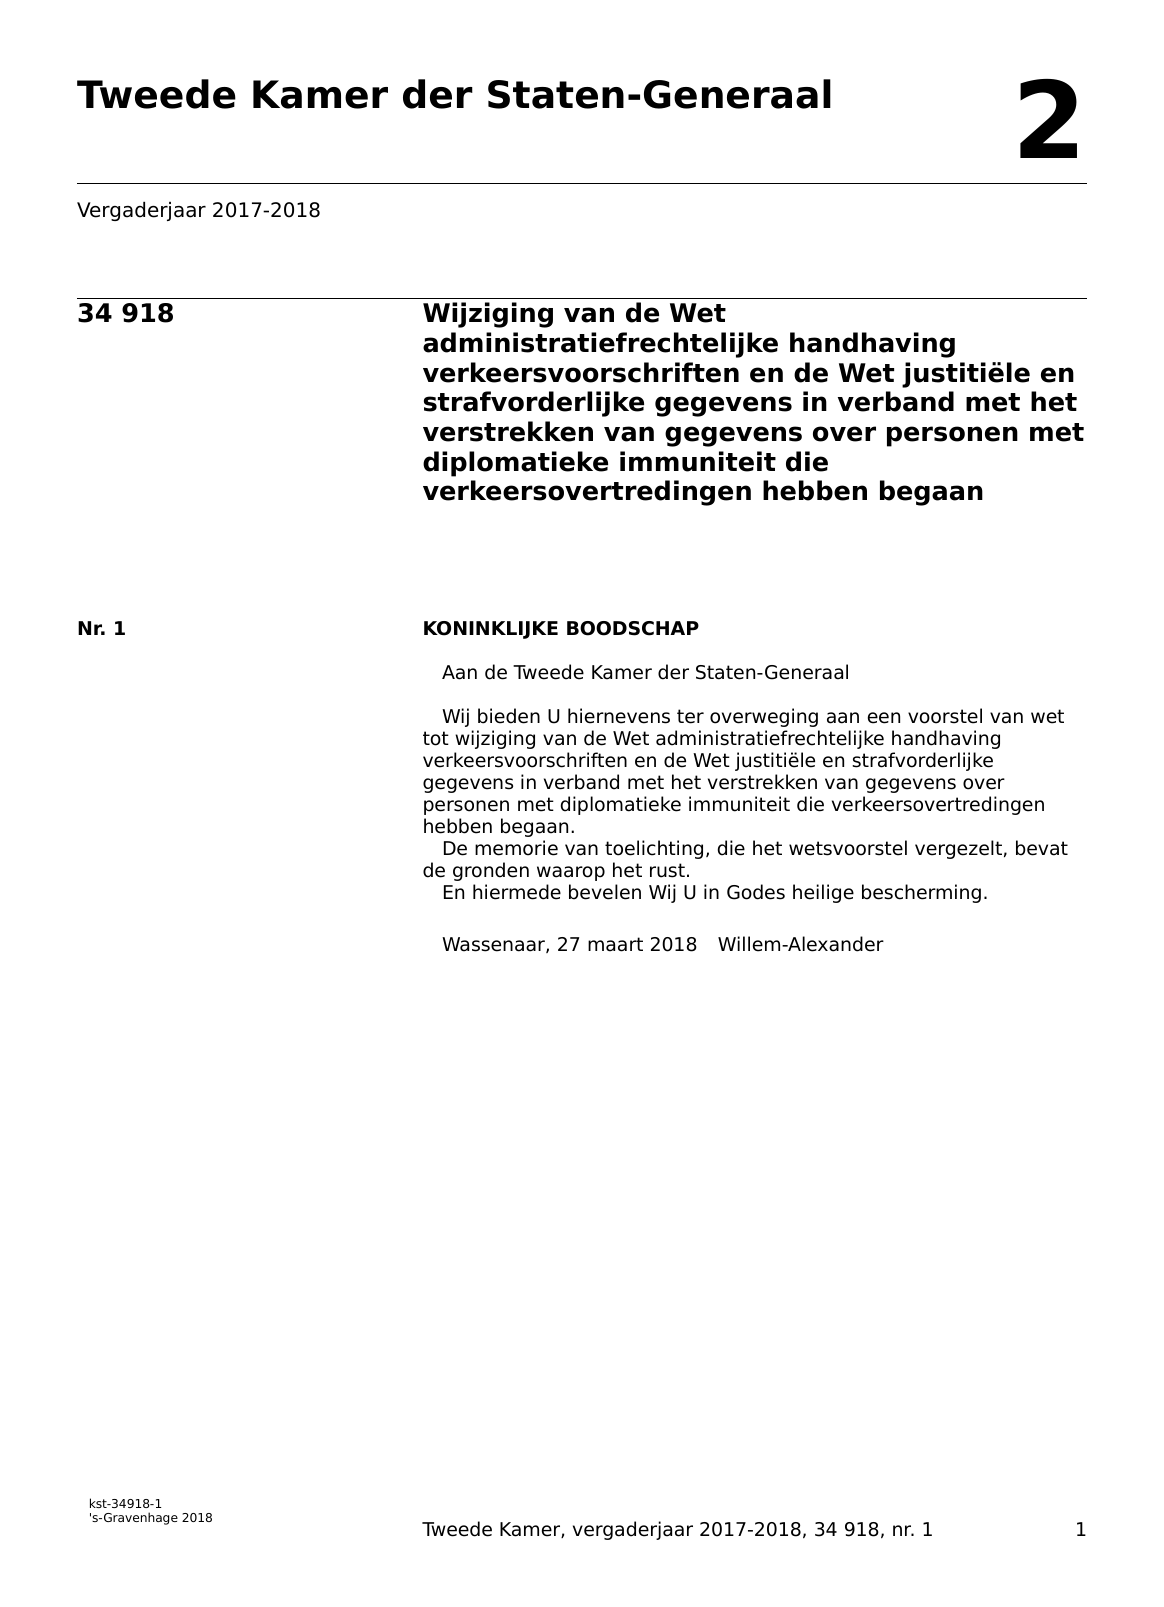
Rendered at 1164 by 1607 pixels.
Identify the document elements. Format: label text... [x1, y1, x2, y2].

text En hiermede bevelen Wij U in Godes heilige bescherming. [422, 882, 1087, 904]
table_header 2 [886, 59, 1087, 183]
subtitle Nr. 1 KONINKLIJKE BOODSCHAP [77, 618, 1087, 640]
subtitle 34 918 Wijziging van de Wet administratiefrechtelijke handhaving verkeersvoorschriften en de Wet justitiële en strafvorderlijke gegevens in verband met het verstrekken van gegevens over personen met diplomatieke immuniteit die verkeersovertredingen hebben begaan [77, 299, 1087, 507]
text Wij bieden U hiernevens ter overweging aan een voorstel van wet tot wijziging van de Wet administratiefrechtelijke handhaving verkeersvoorschriften en de Wet justitiële en strafvorderlijke gegevens in verband met het verstrekken van gegevens over personen met diplomatieke immuniteit die verkeersovertredingen hebben begaan. [422, 706, 1087, 838]
text kst-34918-1 [88, 1497, 323, 1511]
table_header Tweede Kamer der Staten-Generaal [77, 59, 886, 183]
text De memorie van toelichting, die het wetsvoorstel vergezelt, bevat de gronden waarop het rust. [422, 838, 1087, 882]
table_cell Vergaderjaar 2017-2018 [77, 184, 1087, 298]
text 's-Gravenhage 2018 [88, 1511, 323, 1525]
text Wassenaar, 27 maart 2018 Willem-Alexander [422, 934, 1087, 956]
text Aan de Tweede Kamer der Staten-Generaal [422, 662, 1087, 684]
